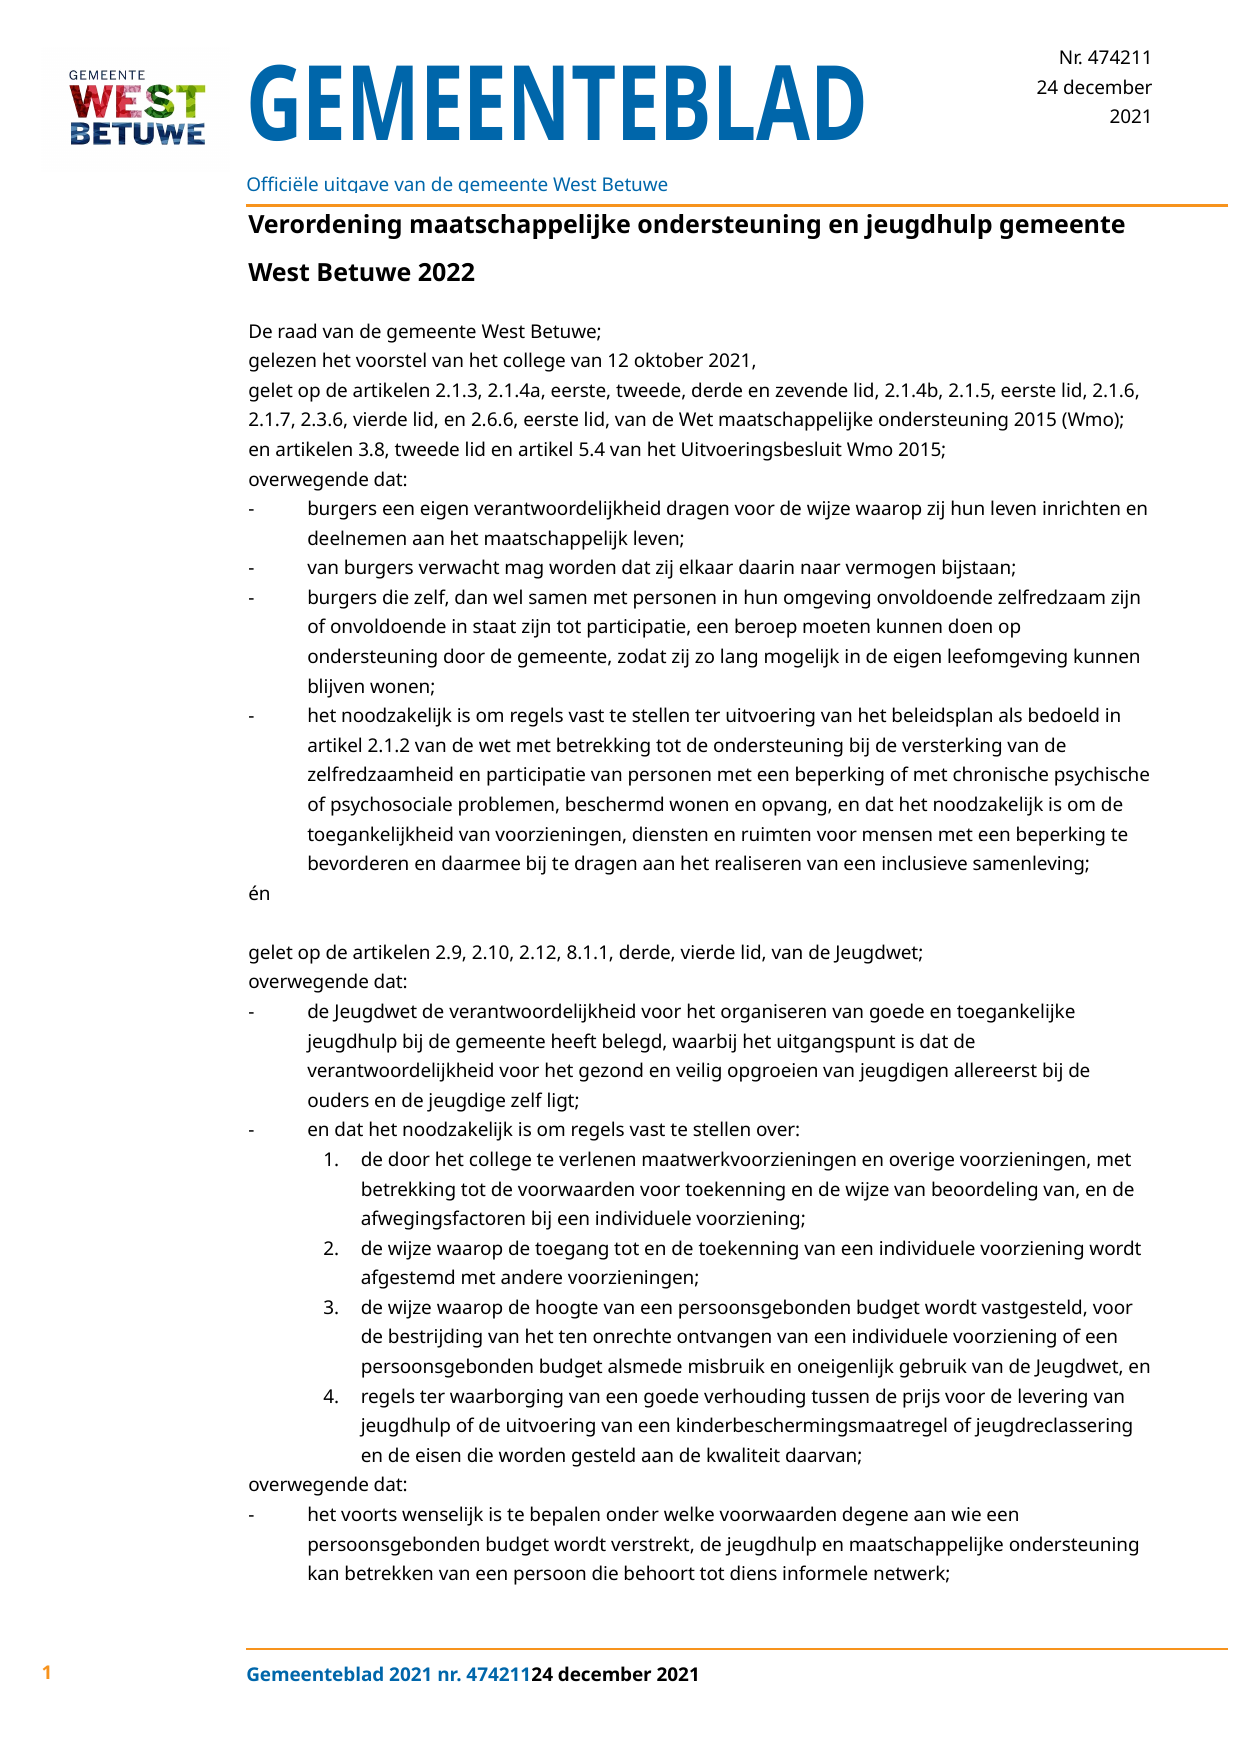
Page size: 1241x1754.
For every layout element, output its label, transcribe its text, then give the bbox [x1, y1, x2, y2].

list burgers die zelf, dan wel samen met personen in hun omgeving onvoldoende zelfredzaam zijn of onvoldoende in staat zijn tot participatie, een beroep moeten kunnen doen op ondersteuning door de gemeente, zodat zij zo lang mogelijk in de eigen leefomgeving kunnen blijven wonen; [248, 584, 1152, 699]
list regels ter waarborging van een goede verhouding tussen de prijs voor de levering van jeugdhulp of de uitvoering van een kinderbeschermingsmaatregel of jeugdreclassering en de eisen die worden gesteld aan de kwaliteit daarvan; [323, 1383, 1152, 1468]
picture [41, 47, 231, 172]
list het noodzakelijk is om regels vast te stellen ter uitvoering van het beleidsplan als bedoeld in artikel 2.1.2 van de wet met betrekking tot de ondersteuning bij de versterking van de zelfredzaamheid en participatie van personen met een beperking of met chronische psychische of psychosociale problemen, beschermd wonen en opvang, en dat het noodzakelijk is om de toegankelijkheid van voorzieningen, diensten en ruimten voor mensen met een beperking te bevorderen en daarmee bij te dragen aan het realiseren van een inclusieve samenleving; [248, 702, 1152, 876]
list burgers een eigen verantwoordelijkheid dragen voor de wijze waarop zij hun leven inrichten en deelnemen aan het maatschappelijk leven; [248, 495, 1152, 551]
text De raad van de gemeente West Betuwe; [248, 318, 1152, 344]
list en dat het noodzakelijk is om regels vast te stellen over: [248, 1117, 1152, 1142]
text gelezen het voorstel van het college van 12 oktober 2021, [248, 347, 1152, 373]
text én [248, 880, 1152, 906]
text overwegende dat: [248, 466, 1152, 492]
list de wijze waarop de toegang tot en de toekenning van een individuele voorziening wordt afgestemd met andere voorzieningen; [323, 1235, 1152, 1290]
list de door het college te verlenen maatwerkvoorzieningen en overige voorzieningen, met betrekking tot de voorwaarden voor toekenning en de wijze van beoordeling van, en de afwegingsfactoren bij een individuele voorziening; [323, 1146, 1152, 1231]
list de wijze waarop de hoogte van een persoonsgebonden budget wordt vastgesteld, voor de bestrijding van het ten onrechte ontvangen van een individuele voorziening of een persoonsgebonden budget alsmede misbruik en oneigenlijk gebruik van de Jeugdwet, en [323, 1294, 1152, 1379]
list de Jeugdwet de verantwoordelijkheid voor het organiseren van goede en toegankelijke jeugdhulp bij de gemeente heeft belegd, waarbij het uitgangspunt is dat de verantwoordelijkheid voor het gezond en veilig opgroeien van jeugdigen allereerst bij de ouders en de jeugdige zelf ligt; [248, 998, 1152, 1113]
text overwegende dat: [248, 1472, 1152, 1497]
list het voorts wenselijk is te bepalen onder welke voorwaarden degene aan wie een persoonsgebonden budget wordt verstrekt, de jeugdhulp en maatschappelijke ondersteuning kan betrekken van een persoon die behoort tot diens informele netwerk; [248, 1501, 1152, 1586]
text overwegende dat: [248, 969, 1152, 994]
list van burgers verwacht mag worden dat zij elkaar daarin naar vermogen bijstaan; [248, 554, 1152, 580]
text gelet op de artikelen 2.1.3, 2.1.4a, eerste, tweede, derde en zevende lid, 2.1.4b, 2.1.5, eerste lid, 2.1.6, 2.1.7, 2.3.6, vierde lid, en 2.6.6, eerste lid, van de Wet maatschappelijke ondersteuning 2015 (Wmo); en artikelen 3.8, tweede lid en artikel 5.4 van het Uitvoeringsbesluit Wmo 2015; [248, 377, 1152, 462]
text Verordening maatschappelijke ondersteuning en jeugdhulp gemeente West Betuwe 2022 [248, 207, 1152, 288]
text gelet op de artikelen 2.9, 2.10, 2.12, 8.1.1, derde, vierde lid, van de Jeugdwet; [248, 939, 1152, 965]
